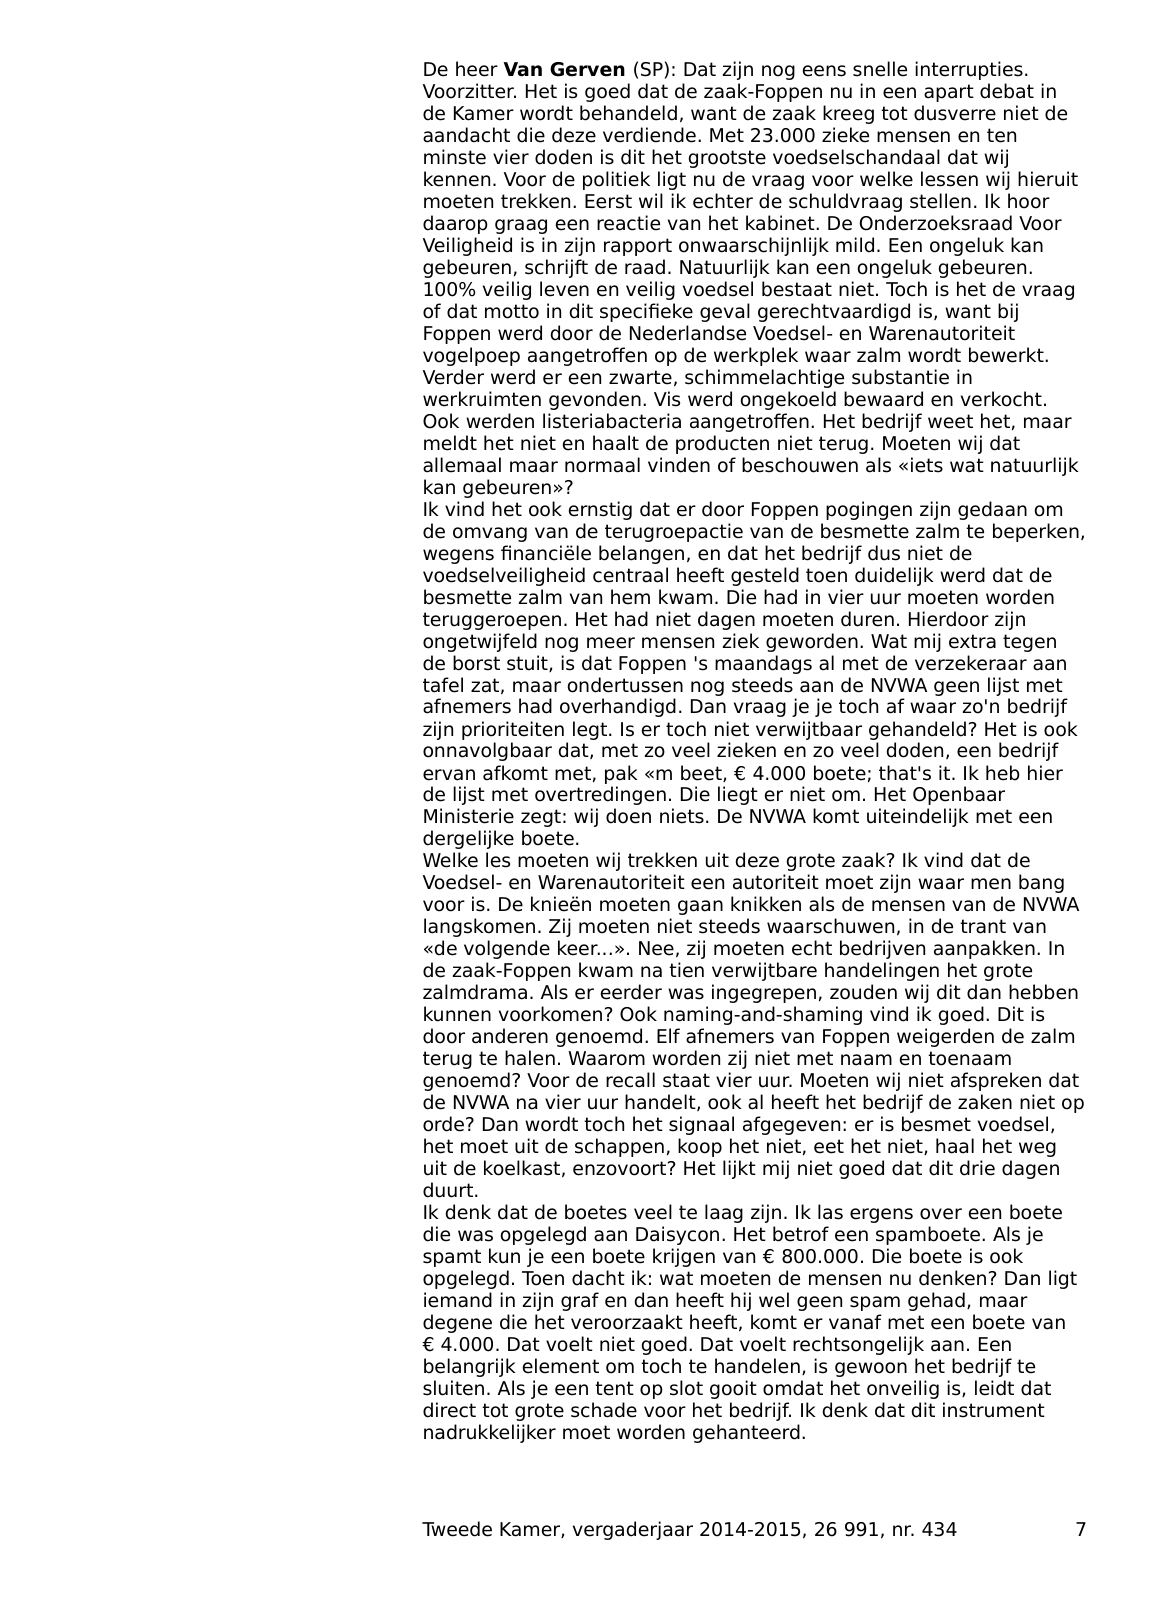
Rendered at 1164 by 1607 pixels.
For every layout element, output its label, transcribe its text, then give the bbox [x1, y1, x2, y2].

text Welke les moeten wij trekken uit deze grote zaak? Ik vind dat de Voedsel- en Warenautoriteit een autoriteit moet zijn waar men bang voor is. De knieën moeten gaan knikken als de mensen van de NVWA langskomen. Zij moeten niet steeds waarschuwen, in de trant van «de volgende keer...». Nee, zij moeten echt bedrijven aanpakken. In de zaak-Foppen kwam na tien verwijtbare handelingen het grote zalmdrama. Als er eerder was ingegrepen, zouden wij dit dan hebben kunnen voorkomen? Ook naming-and-shaming vind ik goed. Dit is door anderen genoemd. Elf afnemers van Foppen weigerden de zalm terug te halen. Waarom worden zij niet met naam en toenaam genoemd? Voor de recall staat vier uur. Moeten wij niet afspreken dat de NVWA na vier uur handelt, ook al heeft het bedrijf de zaken niet op orde? Dan wordt toch het signaal afgegeven: er is besmet voedsel, het moet uit de schappen, koop het niet, eet het niet, haal het weg uit de koelkast, enzovoort? Het lijkt mij niet goed dat dit drie dagen duurt. [422, 850, 1087, 1202]
text Voorzitter. Het is goed dat de zaak-Foppen nu in een apart debat in de Kamer wordt behandeld, want de zaak kreeg tot dusverre niet de aandacht die deze verdiende. Met 23.000 zieke mensen en ten minste vier doden is dit het grootste voedselschandaal dat wij kennen. Voor de politiek ligt nu de vraag voor welke lessen wij hieruit moeten trekken. Eerst wil ik echter de schuldvraag stellen. Ik hoor daarop graag een reactie van het kabinet. De Onderzoeksraad Voor Veiligheid is in zijn rapport onwaarschijnlijk mild. Een ongeluk kan gebeuren, schrijft de raad. Natuurlijk kan een ongeluk gebeuren. 100% veilig leven en veilig voedsel bestaat niet. Toch is het de vraag of dat motto in dit specifieke geval gerechtvaardigd is, want bij Foppen werd door de Nederlandse Voedsel- en Warenautoriteit vogelpoep aangetroffen op de werkplek waar zalm wordt bewerkt. Verder werd er een zwarte, schimmelachtige substantie in werkruimten gevonden. Vis werd ongekoeld bewaard en verkocht. Ook werden listeriabacteria aangetroffen. Het bedrijf weet het, maar meldt het niet en haalt de producten niet terug. Moeten wij dat allemaal maar normaal vinden of beschouwen als «iets wat natuurlijk kan gebeuren»? [422, 81, 1087, 499]
text Ik vind het ook ernstig dat er door Foppen pogingen zijn gedaan om de omvang van de terugroepactie van de besmette zalm te beperken, wegens financiële belangen, en dat het bedrijf dus niet de voedselveiligheid centraal heeft gesteld toen duidelijk werd dat de besmette zalm van hem kwam. Die had in vier uur moeten worden teruggeroepen. Het had niet dagen moeten duren. Hierdoor zijn ongetwijfeld nog meer mensen ziek geworden. Wat mij extra tegen de borst stuit, is dat Foppen 's maandags al met de verzekeraar aan tafel zat, maar ondertussen nog steeds aan de NVWA geen lijst met afnemers had overhandigd. Dan vraag je je toch af waar zo'n bedrijf zijn prioriteiten legt. Is er toch niet verwijtbaar gehandeld? Het is ook onnavolgbaar dat, met zo veel zieken en zo veel doden, een bedrijf ervan afkomt met, pak «m beet, € 4.000 boete; that's it. Ik heb hier de lijst met overtredingen. Die liegt er niet om. Het Openbaar Ministerie zegt: wij doen niets. De NVWA komt uiteindelijk met een dergelijke boete. [422, 499, 1087, 850]
text De heer Van Gerven (SP): Dat zijn nog eens snelle interrupties. [422, 59, 1087, 81]
text Ik denk dat de boetes veel te laag zijn. Ik las ergens over een boete die was opgelegd aan Daisycon. Het betrof een spamboete. Als je spamt kun je een boete krijgen van € 800.000. Die boete is ook opgelegd. Toen dacht ik: wat moeten de mensen nu denken? Dan ligt iemand in zijn graf en dan heeft hij wel geen spam gehad, maar degene die het veroorzaakt heeft, komt er vanaf met een boete van € 4.000. Dat voelt niet goed. Dat voelt rechtsongelijk aan. Een belangrijk element om toch te handelen, is gewoon het bedrijf te sluiten. Als je een tent op slot gooit omdat het onveilig is, leidt dat direct tot grote schade voor het bedrijf. Ik denk dat dit instrument nadrukkelijker moet worden gehanteerd. [422, 1202, 1087, 1444]
